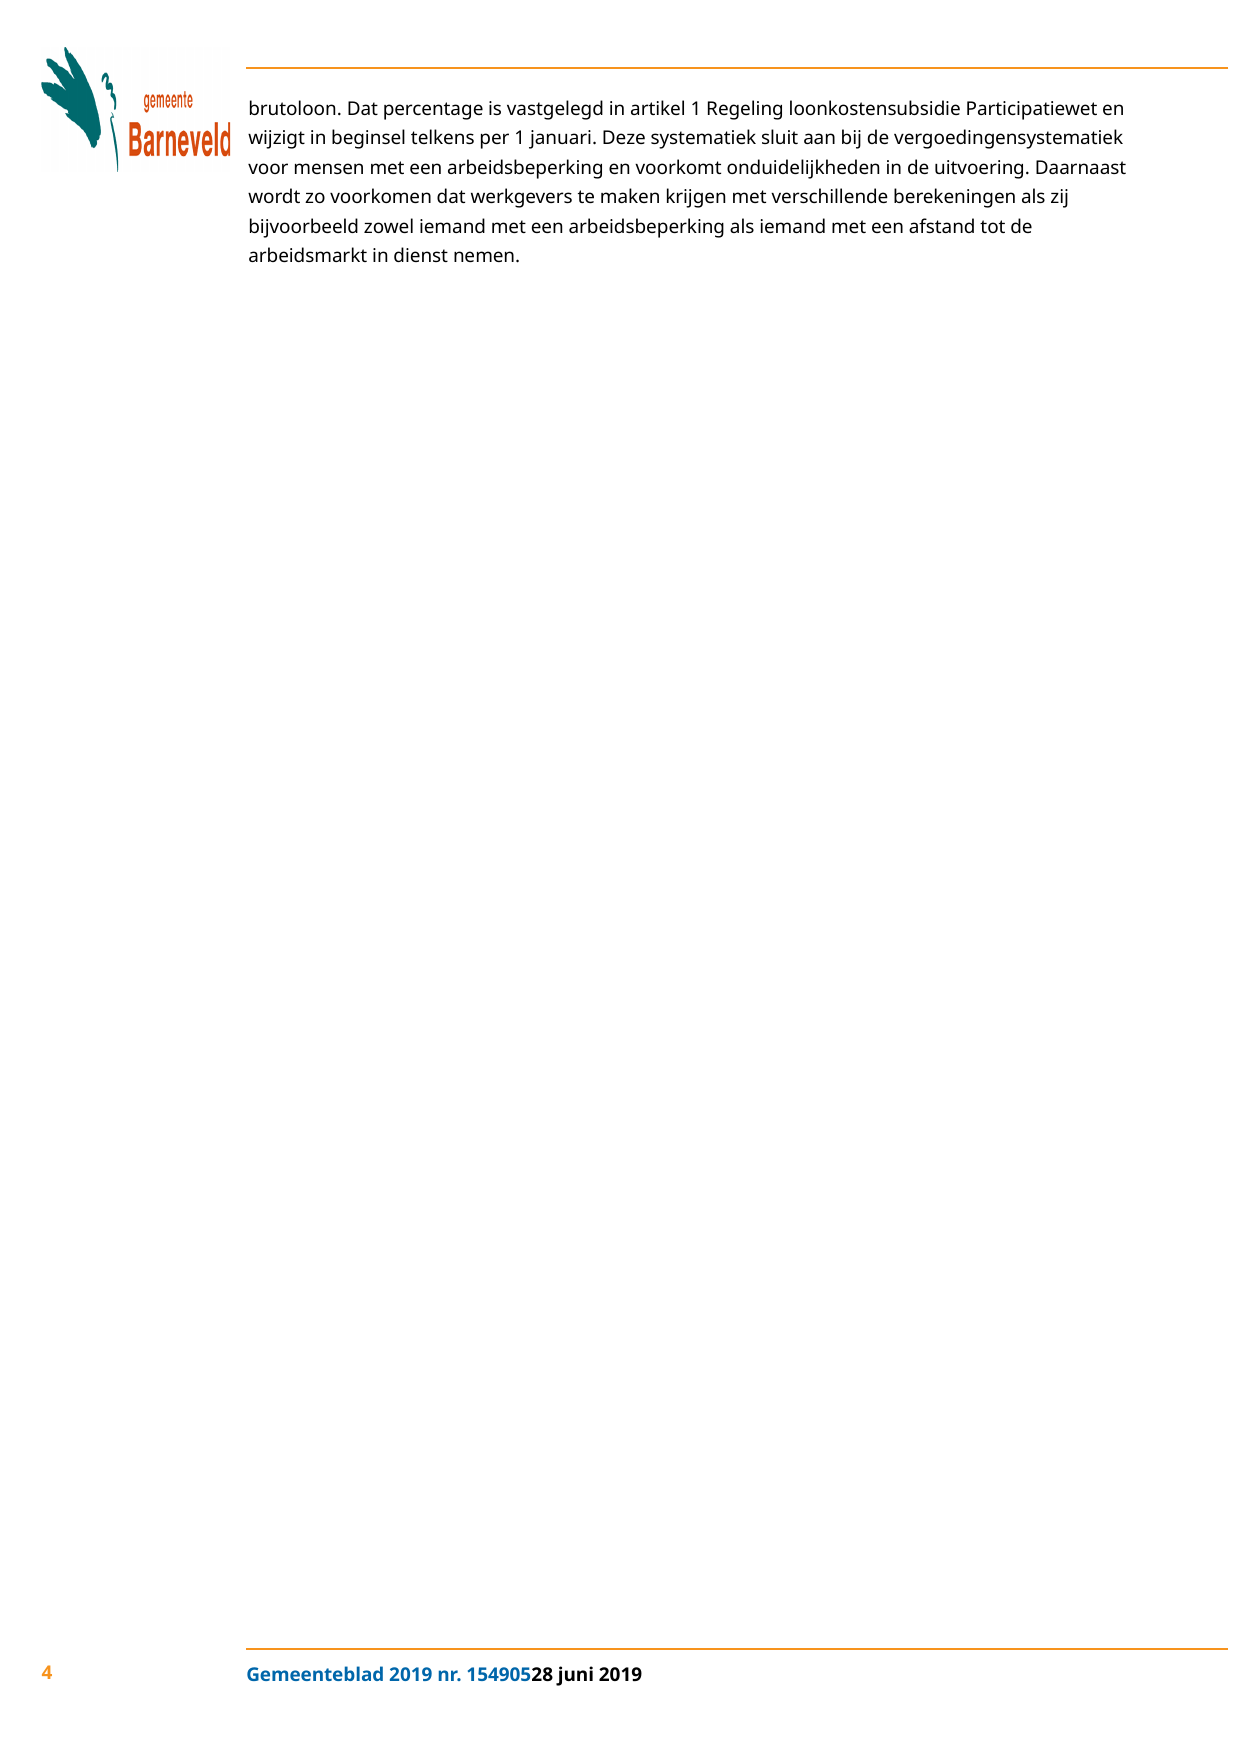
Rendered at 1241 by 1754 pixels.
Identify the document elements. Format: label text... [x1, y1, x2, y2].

text brutoloon. Dat percentage is vastgelegd in artikel 1 Regeling loonkostensubsidie Participatiewet en wijzigt in beginsel telkens per 1 januari. Deze systematiek sluit aan bij de vergoedingensystematiek voor mensen met een arbeidsbeperking en voorkomt onduidelijkheden in de uitvoering. Daarnaast wordt zo voorkomen dat werkgevers te maken krijgen met verschillende berekeningen als zij bijvoorbeeld zowel iemand met een arbeidsbeperking als iemand met een afstand tot de arbeidsmarkt in dienst nemen. [248, 95, 1152, 268]
picture [41, 47, 231, 172]
